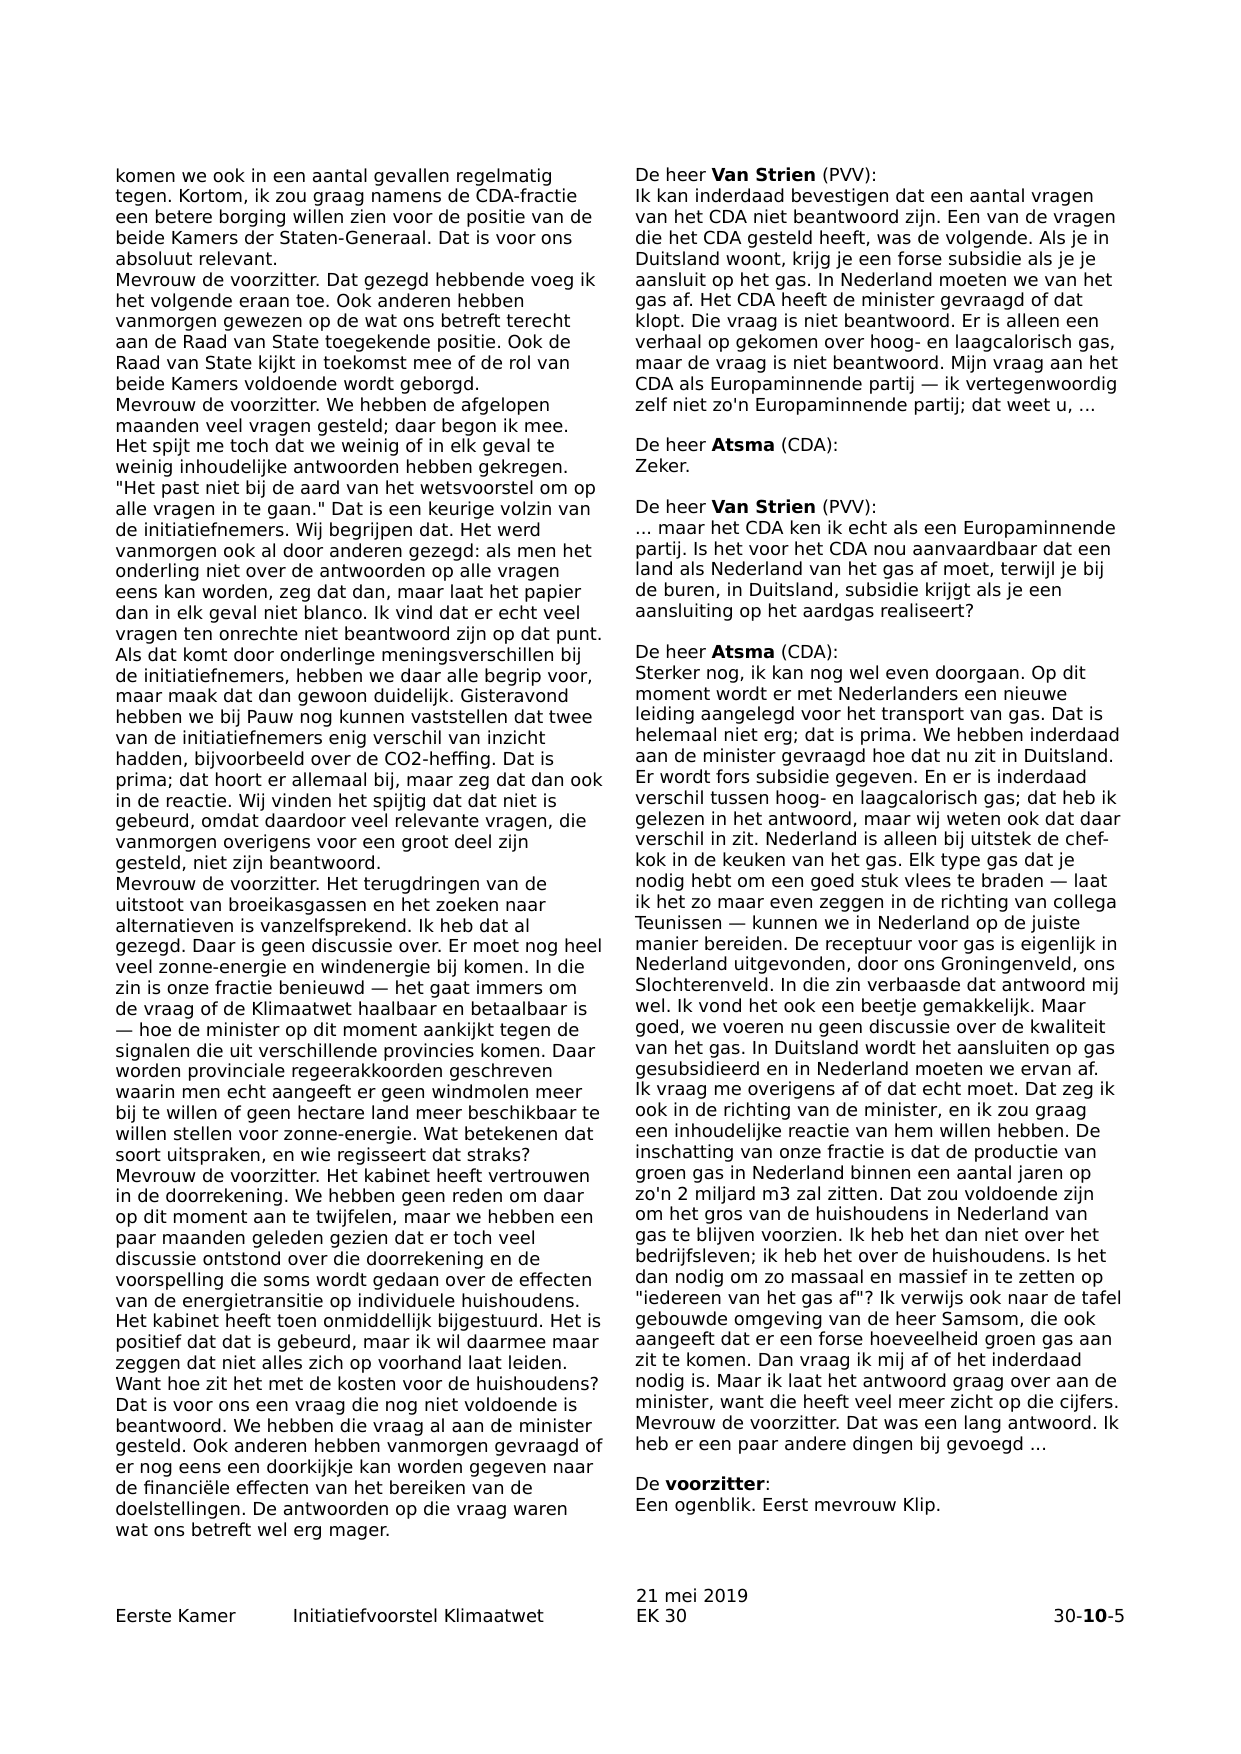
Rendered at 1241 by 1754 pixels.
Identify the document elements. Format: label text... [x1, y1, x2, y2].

text Mevrouw de voorzitter. Dat was een lang antwoord. Ik heb er een paar andere dingen bij gevoegd ... [635, 1412, 1125, 1454]
text Mevrouw de voorzitter. We hebben de afgelopen maanden veel vragen gesteld; daar begon ik mee. Het spijt me toch dat we weinig of in elk geval te weinig inhoudelijke antwoorden hebben gekregen. "Het past niet bij de aard van het wetsvoorstel om op alle vragen in te gaan." Dat is een keurige volzin van de initiatiefnemers. Wij begrijpen dat. Het werd vanmorgen ook al door anderen gezegd: als men het onderling niet over de antwoorden op alle vragen eens kan worden, zeg dat dan, maar laat het papier dan in elk geval niet blanco. Ik vind dat er echt veel vragen ten onrechte niet beantwoord zijn op dat punt. Als dat komt door onderlinge meningsverschillen bij de initiatiefnemers, hebben we daar alle begrip voor, maar maak dat dan gewoon duidelijk. Gisteravond hebben we bij Pauw nog kunnen vaststellen dat twee van de initiatiefnemers enig verschil van inzicht hadden, bijvoorbeeld over de CO2-heffing. Dat is prima; dat hoort er allemaal bij, maar zeg dat dan ook in de reactie. Wij vinden het spijtig dat dat niet is gebeurd, omdat daardoor veel relevante vragen, die vanmorgen overigens voor een groot deel zijn gesteld, niet zijn beantwoord. [115, 394, 605, 874]
text De heer Atsma (CDA): [635, 435, 1125, 456]
text ... maar het CDA ken ik echt als een Europaminnende partij. Is het voor het CDA nou aanvaardbaar dat een land als Nederland van het gas af moet, terwijl je bij de buren, in Duitsland, subsidie krijgt als je een aansluiting op het aardgas realiseert? [635, 517, 1125, 622]
text Ik vraag me overigens af of dat echt moet. Dat zeg ik ook in de richting van de minister, en ik zou graag een inhoudelijke reactie van hem willen hebben. De inschatting van onze fractie is dat de productie van groen gas in Nederland binnen een aantal jaren op zo'n 2 miljard m3 zal zitten. Dat zou voldoende zijn om het gros van de huishoudens in Nederland van gas te blijven voorzien. Ik heb het dan niet over het bedrijfsleven; ik heb het over de huishoudens. Is het dan nodig om zo massaal en massief in te zetten op "iedereen van het gas af"? Ik verwijs ook naar de tafel gebouwde omgeving van de heer Samsom, die ook aangeeft dat er een forse hoeveelheid groen gas aan zit te komen. Dan vraag ik mij af of het inderdaad nodig is. Maar ik laat het antwoord graag over aan de minister, want die heeft veel meer zicht op die cijfers. [635, 1079, 1125, 1412]
text Zeker. [635, 456, 1125, 477]
text De voorzitter: [635, 1474, 1125, 1495]
text Ik kan inderdaad bevestigen dat een aantal vragen van het CDA niet beantwoord zijn. Een van de vragen die het CDA gesteld heeft, was de volgende. Als je in Duitsland woont, krijg je een forse subsidie als je je aansluit op het gas. In Nederland moeten we van het gas af. Het CDA heeft de minister gevraagd of dat klopt. Die vraag is niet beantwoord. Er is alleen een verhaal op gekomen over hoog- en laagcalorisch gas, maar de vraag is niet beantwoord. Mijn vraag aan het CDA als Europaminnende partij — ik vertegenwoordig zelf niet zo'n Europaminnende partij; dat weet u, ... [635, 186, 1125, 415]
text Mevrouw de voorzitter. Het kabinet heeft vertrouwen in de doorrekening. We hebben geen reden om daar op dit moment aan te twijfelen, maar we hebben een paar maanden geleden gezien dat er toch veel discussie ontstond over die doorrekening en de voorspelling die soms wordt gedaan over de effecten van de energietransitie op individuele huishoudens. Het kabinet heeft toen onmiddellijk bijgestuurd. Het is positief dat dat is gebeurd, maar ik wil daarmee maar zeggen dat niet alles zich op voorhand laat leiden. Want hoe zit het met de kosten voor de huishoudens? Dat is voor ons een vraag die nog niet voldoende is beantwoord. We hebben die vraag al aan de minister gesteld. Ook anderen hebben vanmorgen gevraagd of er nog eens een doorkijkje kan worden gegeven naar de financiële effecten van het bereiken van de doelstellingen. De antwoorden op die vraag waren wat ons betreft wel erg mager. [115, 1165, 605, 1540]
text De heer Van Strien (PVV): [635, 497, 1125, 517]
text Mevrouw de voorzitter. Dat gezegd hebbende voeg ik het volgende eraan toe. Ook anderen hebben vanmorgen gewezen op de wat ons betreft terecht aan de Raad van State toegekende positie. Ook de Raad van State kijkt in toekomst mee of de rol van beide Kamers voldoende wordt geborgd. [115, 269, 605, 394]
text De heer Atsma (CDA): [635, 642, 1125, 662]
text De heer Van Strien (PVV): [635, 165, 1125, 186]
text Sterker nog, ik kan nog wel even doorgaan. Op dit moment wordt er met Nederlanders een nieuwe leiding aangelegd voor het transport van gas. Dat is helemaal niet erg; dat is prima. We hebben inderdaad aan de minister gevraagd hoe dat nu zit in Duitsland. Er wordt fors subsidie gegeven. En er is inderdaad verschil tussen hoog- en laagcalorisch gas; dat heb ik gelezen in het antwoord, maar wij weten ook dat daar verschil in zit. Nederland is alleen bij uitstek de chef-kok in de keuken van het gas. Elk type gas dat je nodig hebt om een goed stuk vlees te braden — laat ik het zo maar even zeggen in de richting van collega Teunissen — kunnen we in Nederland op de juiste manier bereiden. De receptuur voor gas is eigenlijk in Nederland uitgevonden, door ons Groningenveld, ons Slochterenveld. In die zin verbaasde dat antwoord mij wel. Ik vond het ook een beetje gemakkelijk. Maar goed, we voeren nu geen discussie over de kwaliteit van het gas. In Duitsland wordt het aansluiten op gas gesubsidieerd en in Nederland moeten we ervan af. [635, 662, 1125, 1079]
text komen we ook in een aantal gevallen regelmatig tegen. Kortom, ik zou graag namens de CDA-fractie een betere borging willen zien voor de positie van de beide Kamers der Staten-Generaal. Dat is voor ons absoluut relevant. [115, 165, 605, 269]
text Mevrouw de voorzitter. Het terugdringen van de uitstoot van broeikasgassen en het zoeken naar alternatieven is vanzelfsprekend. Ik heb dat al gezegd. Daar is geen discussie over. Er moet nog heel veel zonne-energie en windenergie bij komen. In die zin is onze fractie benieuwd — het gaat immers om de vraag of de Klimaatwet haalbaar en betaalbaar is — hoe de minister op dit moment aankijkt tegen de signalen die uit verschillende provincies komen. Daar worden provinciale regeerakkoorden geschreven waarin men echt aangeeft er geen windmolen meer bij te willen of geen hectare land meer beschikbaar te willen stellen voor zonne-energie. Wat betekenen dat soort uitspraken, en wie regisseert dat straks? [115, 874, 605, 1165]
text Een ogenblik. Eerst mevrouw Klip. [635, 1495, 1125, 1516]
